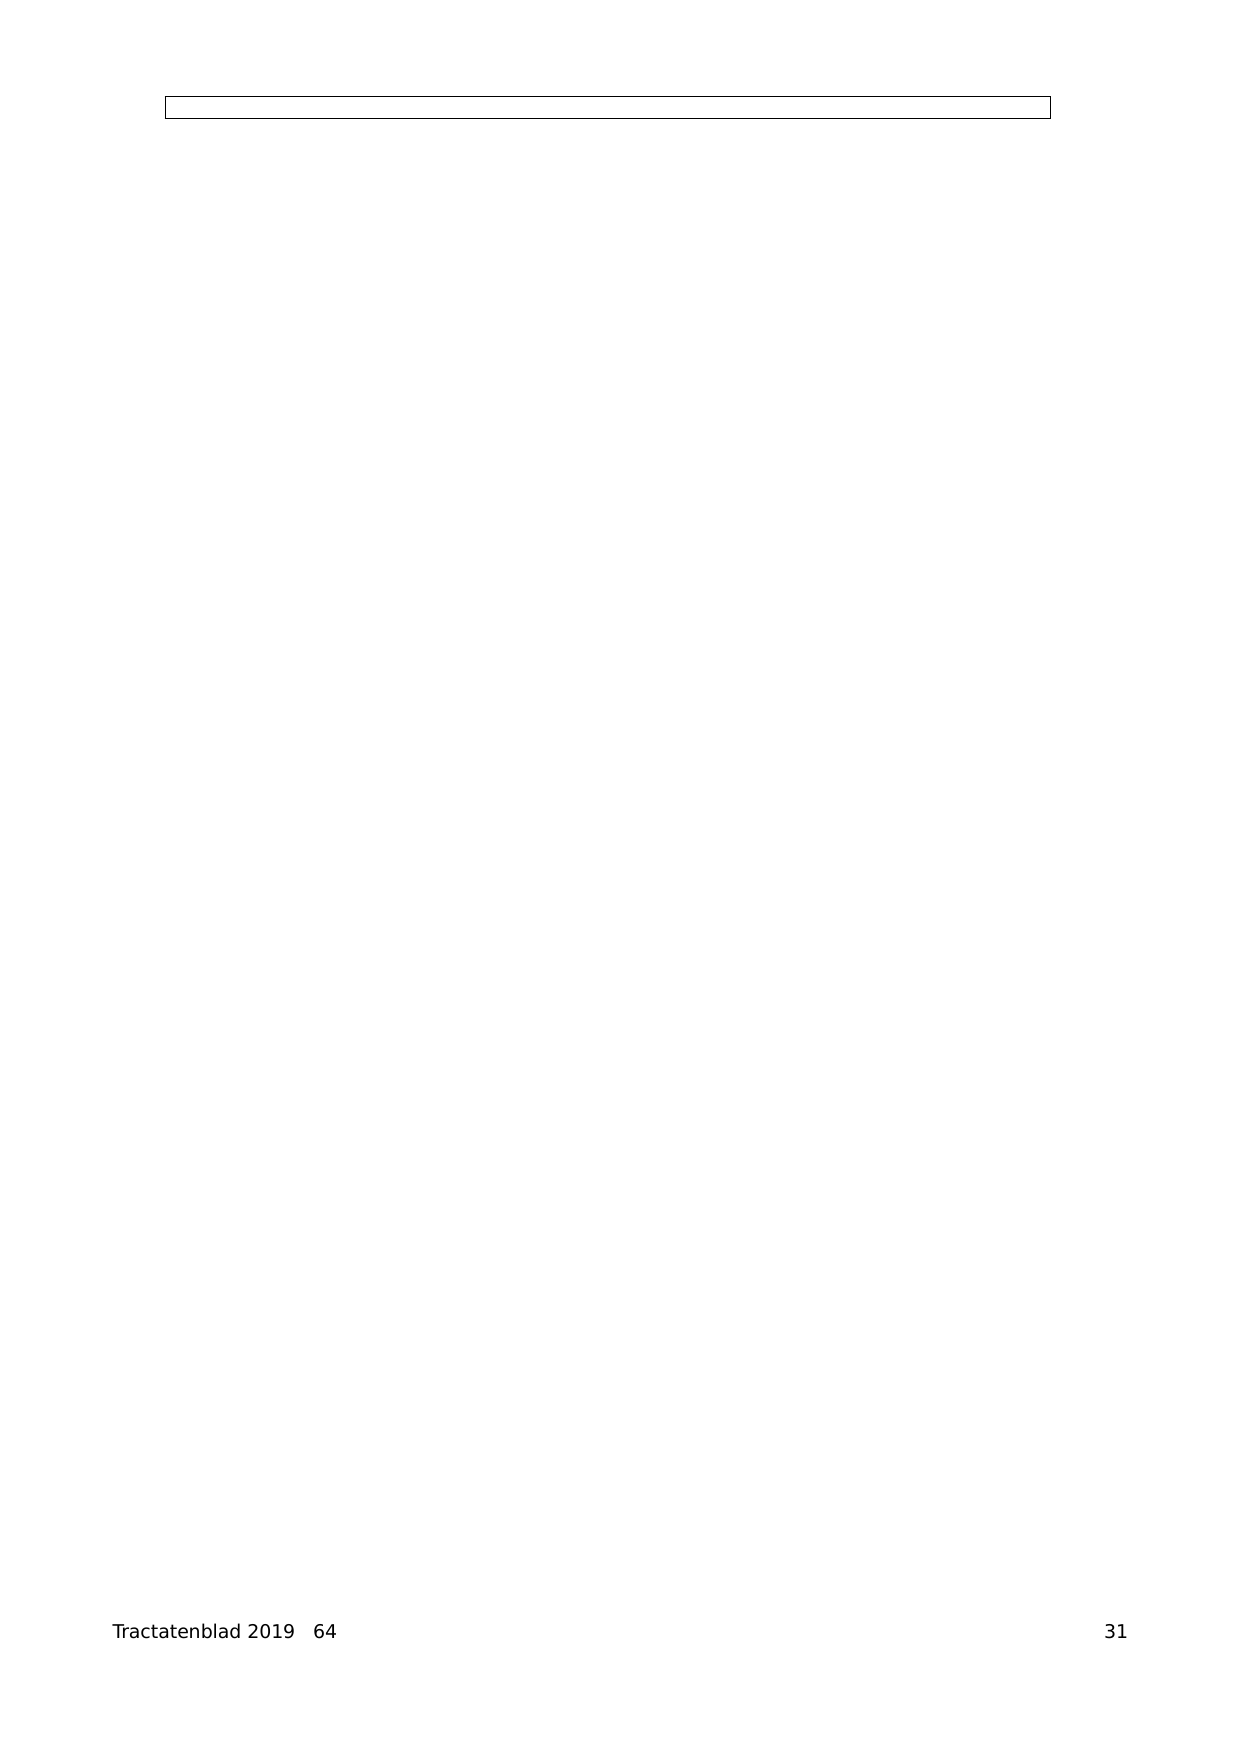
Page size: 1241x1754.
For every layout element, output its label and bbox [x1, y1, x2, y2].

table_cell [112, 118, 165, 140]
table_cell [165, 119, 1051, 140]
table_cell [166, 97, 1050, 118]
table_cell [1051, 96, 1128, 118]
table_cell [112, 96, 165, 118]
table_cell [1051, 118, 1128, 140]
